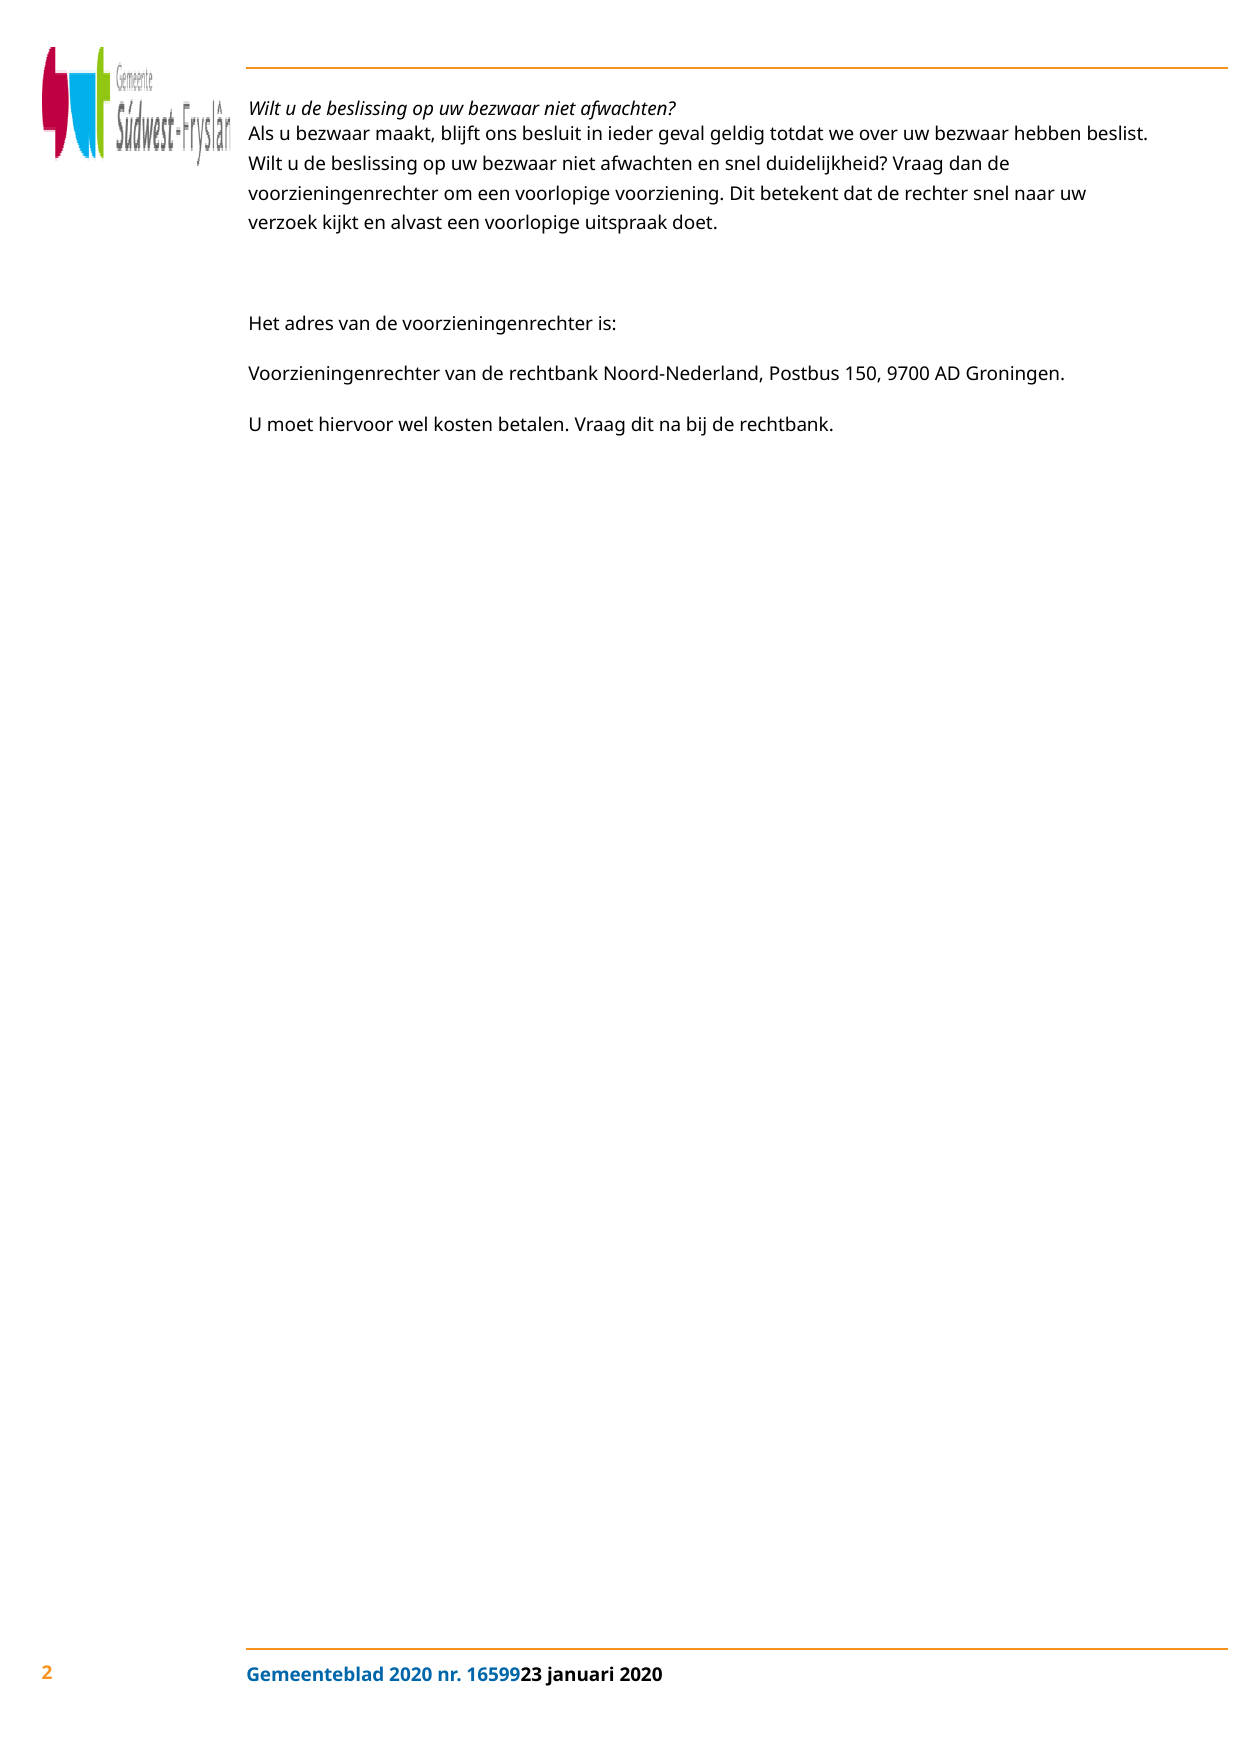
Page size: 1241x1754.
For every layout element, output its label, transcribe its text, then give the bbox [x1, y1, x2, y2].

text Het adres van de voorzieningenrechter is: [248, 310, 1152, 336]
text Als u bezwaar maakt, blijft ons besluit in ieder geval geldig totdat we over uw bezwaar hebben beslist. Wilt u de beslissing op uw bezwaar niet afwachten en snel duidelijkheid? Vraag dan de voorzieningenrechter om een voorlopige voorziening. Dit betekent dat de rechter snel naar uw verzoek kijkt en alvast een voorlopige uitspraak doet. [248, 121, 1152, 235]
text U moet hiervoor wel kosten betalen. Vraag dit na bij de rechtbank. [248, 411, 1152, 437]
picture [41, 47, 231, 172]
text Voorzieningenrechter van de rechtbank Noord-Nederland, Postbus 150, 9700 AD Groningen. [248, 361, 1152, 386]
text Wilt u de beslissing op uw bezwaar niet afwachten? [248, 95, 1152, 121]
